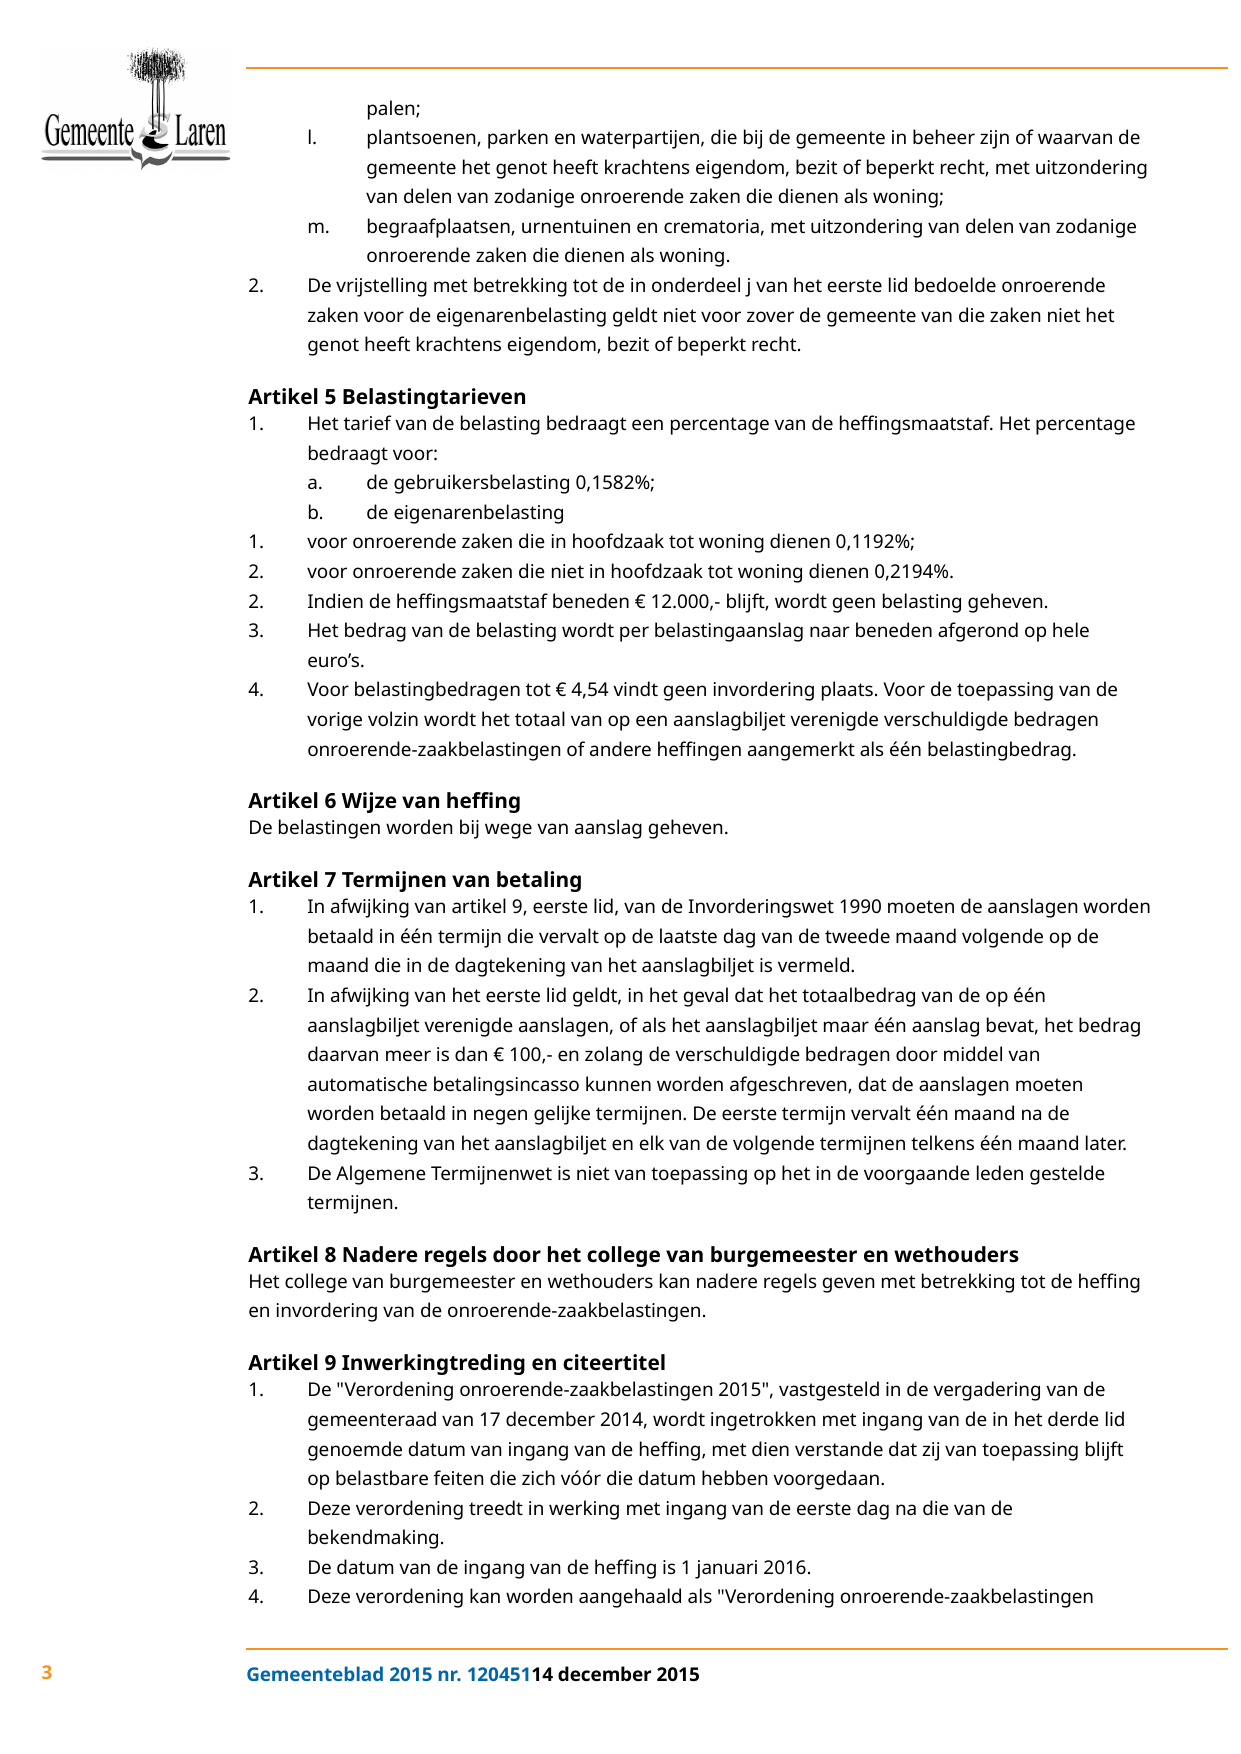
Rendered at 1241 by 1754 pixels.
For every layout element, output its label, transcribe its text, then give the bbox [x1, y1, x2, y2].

list voor onroerende zaken die niet in hoofdzaak tot woning dienen 0,2194%. [248, 558, 1152, 584]
list Het tarief van de belasting bedraagt een percentage van de heffingsmaatstaf. Het percentage bedraagt voor: [248, 410, 1152, 466]
list De Algemene Termijnenwet is niet van toepassing op het in de voorgaande leden gestelde termijnen. [248, 1160, 1152, 1215]
list In afwijking van het eerste lid geldt, in het geval dat het totaalbedrag van de op één aanslagbiljet verenigde aanslagen, of als het aanslagbiljet maar één aanslag bevat, het bedrag daarvan meer is dan € 100,- en zolang de verschuldigde bedragen door middel van automatische betalingsincasso kunnen worden afgeschreven, dat de aanslagen moeten worden betaald in negen gelijke termijnen. De eerste termijn vervalt één maand na de dagtekening van het aanslagbiljet en elk van de volgende termijnen telkens één maand later. [248, 982, 1152, 1156]
list palen; [307, 95, 1152, 121]
list voor onroerende zaken die in hoofdzaak tot woning dienen 0,1192%; [248, 529, 1152, 554]
list Deze verordening treedt in werking met ingang van de eerste dag na die van de bekendmaking. [248, 1495, 1152, 1550]
text Artikel 9 Inwerkingtreding en citeertitel [248, 1348, 1152, 1377]
list Het bedrag van de belasting wordt per belastingaanslag naar beneden afgerond op hele euro’s. [248, 617, 1152, 673]
text Artikel 6 Wijze van heffing [248, 786, 1152, 814]
list De "Verordening onroerende-zaakbelastingen 2015", vastgesteld in de vergadering van de gemeenteraad van 17 december 2014, wordt ingetrokken met ingang van de in het derde lid genoemde datum van ingang van de heffing, met dien verstande dat zij van toepassing blijft op belastbare feiten die zich vóór die datum hebben voorgedaan. [248, 1377, 1152, 1491]
text Artikel 7 Termijnen van betaling [248, 865, 1152, 893]
picture [41, 47, 231, 172]
list Deze verordening kan worden aangehaald als "Verordening onroerende-zaakbelastingen [248, 1584, 1152, 1609]
text Het college van burgemeester en wethouders kan nadere regels geven met betrekking tot de heffing en invordering van de onroerende-zaakbelastingen. [248, 1268, 1152, 1323]
list plantsoenen, parken en waterpartijen, die bij de gemeente in beheer zijn of waarvan de gemeente het genot heeft krachtens eigendom, bezit of beperkt recht, met uitzondering van delen van zodanige onroerende zaken die dienen als woning; [307, 124, 1152, 209]
text Artikel 5 Belastingtarieven [248, 382, 1152, 410]
list de gebruikersbelasting 0,1582%; [307, 469, 1152, 495]
list In afwijking van artikel 9, eerste lid, van de Invorderingswet 1990 moeten de aanslagen worden betaald in één termijn die vervalt op de laatste dag van de tweede maand volgende op de maand die in de dagtekening van het aanslagbiljet is vermeld. [248, 893, 1152, 978]
list Voor belastingbedragen tot € 4,54 vindt geen invordering plaats. Voor de toepassing van de vorige volzin wordt het totaal van op een aanslagbiljet verenigde verschuldigde bedragen onroerende-zaakbelastingen of andere heffingen aangemerkt als één belastingbedrag. [248, 677, 1152, 761]
list Indien de heffingsmaatstaf beneden € 12.000,- blijft, wordt geen belasting geheven. [248, 588, 1152, 613]
text Artikel 8 Nadere regels door het college van burgemeester en wethouders [248, 1240, 1152, 1268]
text De belastingen worden bij wege van aanslag geheven. [248, 814, 1152, 840]
list de eigenarenbelasting [307, 499, 1152, 525]
list begraafplaatsen, urnentuinen en crematoria, met uitzondering van delen van zodanige onroerende zaken die dienen als woning. [307, 213, 1152, 268]
list De vrijstelling met betrekking tot de in onderdeel j van het eerste lid bedoelde onroerende zaken voor de eigenarenbelasting geldt niet voor zover de gemeente van die zaken niet het genot heeft krachtens eigendom, bezit of beperkt recht. [248, 272, 1152, 357]
list De datum van de ingang van de heffing is 1 januari 2016. [248, 1554, 1152, 1580]
